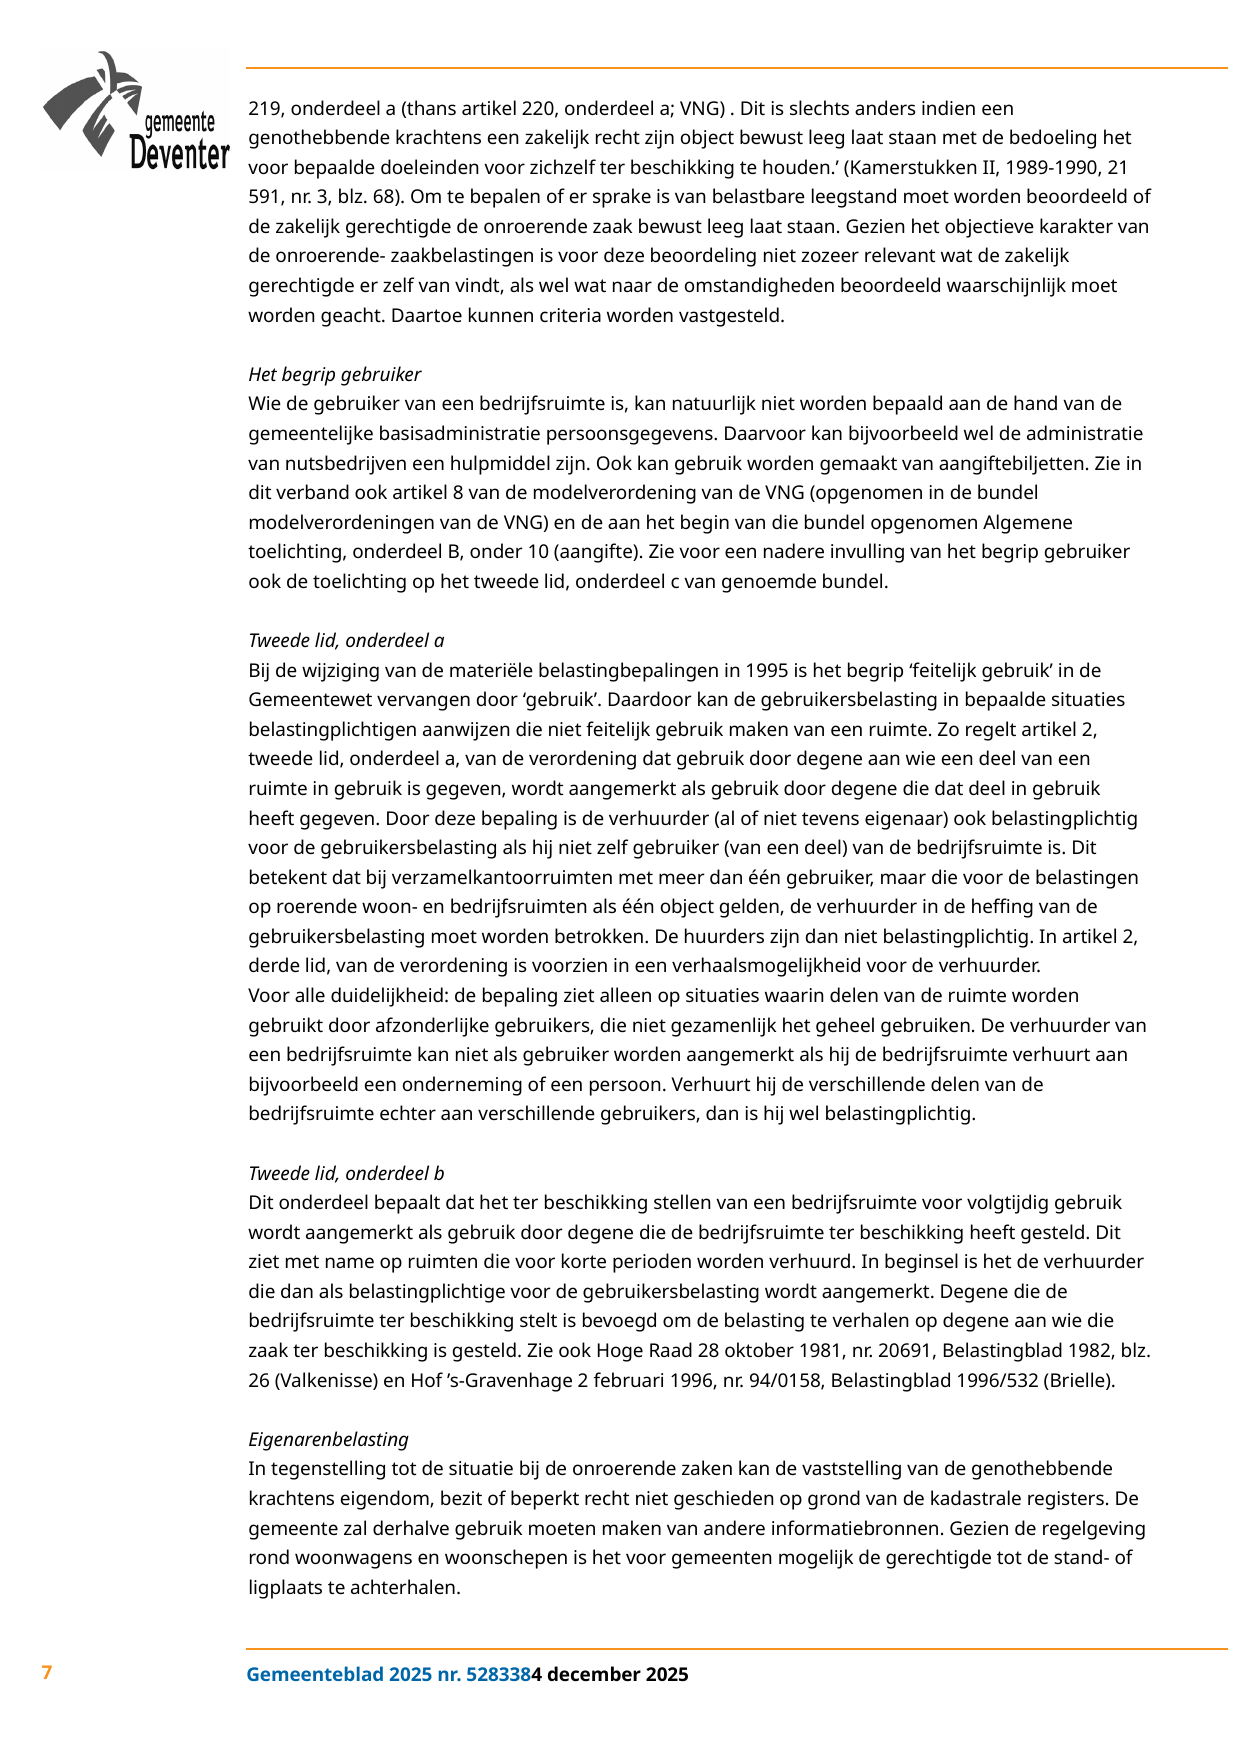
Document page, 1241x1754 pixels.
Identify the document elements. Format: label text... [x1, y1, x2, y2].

text Dit onderdeel bepaalt dat het ter beschikking stellen van een bedrijfsruimte voor volgtijdig gebruik wordt aangemerkt als gebruik door degene die de bedrijfsruimte ter beschikking heeft gesteld. Dit ziet met name op ruimten die voor korte perioden worden verhuurd. In beginsel is het de verhuurder die dan als belastingplichtige voor de gebruikersbelasting wordt aangemerkt. Degene die de bedrijfsruimte ter beschikking stelt is bevoegd om de belasting te verhalen op degene aan wie die zaak ter beschikking is gesteld. Zie ook Hoge Raad 28 oktober 1981, nr. 20691, Belastingblad 1982, blz. 26 (Valkenisse) en Hof ’s-Gravenhage 2 februari 1996, nr. 94/0158, Belastingblad 1996/532 (Brielle). [248, 1189, 1152, 1393]
picture [41, 47, 231, 172]
text Tweede lid, onderdeel a [248, 627, 1152, 653]
text Wie de gebruiker van een bedrijfsruimte is, kan natuurlijk niet worden bepaald aan de hand van de gemeentelijke basisadministratie persoonsgegevens. Daarvoor kan bijvoorbeeld wel de administratie van nutsbedrijven een hulpmiddel zijn. Ook kan gebruik worden gemaakt van aangiftebiljetten. Zie in dit verband ook artikel 8 van de modelverordening van de VNG (opgenomen in de bundel modelverordeningen van de VNG) en de aan het begin van die bundel opgenomen Algemene toelichting, onderdeel B, onder 10 (aangifte). Zie voor een nadere invulling van het begrip gebruiker ook de toelichting op het tweede lid, onderdeel c van genoemde bundel. [248, 391, 1152, 594]
text 219, onderdeel a (thans artikel 220, onderdeel a; VNG) . Dit is slechts anders indien een genothebbende krachtens een zakelijk recht zijn object bewust leeg laat staan met de bedoeling het voor bepaalde doeleinden voor zichzelf ter beschikking te houden.’ (Kamerstukken II, 1989-1990, 21 591, nr. 3, blz. 68). Om te bepalen of er sprake is van belastbare leegstand moet worden beoordeeld of de zakelijk gerechtigde de onroerende zaak bewust leeg laat staan. Gezien het objectieve karakter van de onroerende- zaakbelastingen is voor deze beoordeling niet zozeer relevant wat de zakelijk gerechtigde er zelf van vindt, als wel wat naar de omstandigheden beoordeeld waarschijnlijk moet worden geacht. Daartoe kunnen criteria worden vastgesteld. [248, 95, 1152, 328]
text Bij de wijziging van de materiële belastingbepalingen in 1995 is het begrip ‘feitelijk gebruik’ in de Gemeentewet vervangen door ‘gebruik’. Daardoor kan de gebruikersbelasting in bepaalde situaties belastingplichtigen aanwijzen die niet feitelijk gebruik maken van een ruimte. Zo regelt artikel 2, tweede lid, onderdeel a, van de verordening dat gebruik door degene aan wie een deel van een ruimte in gebruik is gegeven, wordt aangemerkt als gebruik door degene die dat deel in gebruik heeft gegeven. Door deze bepaling is de verhuurder (al of niet tevens eigenaar) ook belastingplichtig voor de gebruikersbelasting als hij niet zelf gebruiker (van een deel) van de bedrijfsruimte is. Dit betekent dat bij verzamelkantoorruimten met meer dan één gebruiker, maar die voor de belastingen op roerende woon- en bedrijfsruimten als één object gelden, de verhuurder in de heffing van de gebruikersbelasting moet worden betrokken. De huurders zijn dan niet belastingplichtig. In artikel 2, derde lid, van de verordening is voorzien in een verhaalsmogelijkheid voor de verhuurder. [248, 657, 1152, 978]
text Voor alle duidelijkheid: de bepaling ziet alleen op situaties waarin delen van de ruimte worden gebruikt door afzonderlijke gebruikers, die niet gezamenlijk het geheel gebruiken. De verhuurder van een bedrijfsruimte kan niet als gebruiker worden aangemerkt als hij de bedrijfsruimte verhuurt aan bijvoorbeeld een onderneming of een persoon. Verhuurt hij de verschillende delen van de bedrijfsruimte echter aan verschillende gebruikers, dan is hij wel belastingplichtig. [248, 982, 1152, 1126]
text Het begrip gebruiker [248, 361, 1152, 387]
text Tweede lid, onderdeel b [248, 1160, 1152, 1186]
text In tegenstelling tot de situatie bij de onroerende zaken kan de vaststelling van de genothebbende krachtens eigendom, bezit of beperkt recht niet geschieden op grond van de kadastrale registers. De gemeente zal derhalve gebruik moeten maken van andere informatiebronnen. Gezien de regelgeving rond woonwagens en woonschepen is het voor gemeenten mogelijk de gerechtigde tot de stand- of ligplaats te achterhalen. [248, 1456, 1152, 1600]
text Eigenarenbelasting [248, 1426, 1152, 1452]
